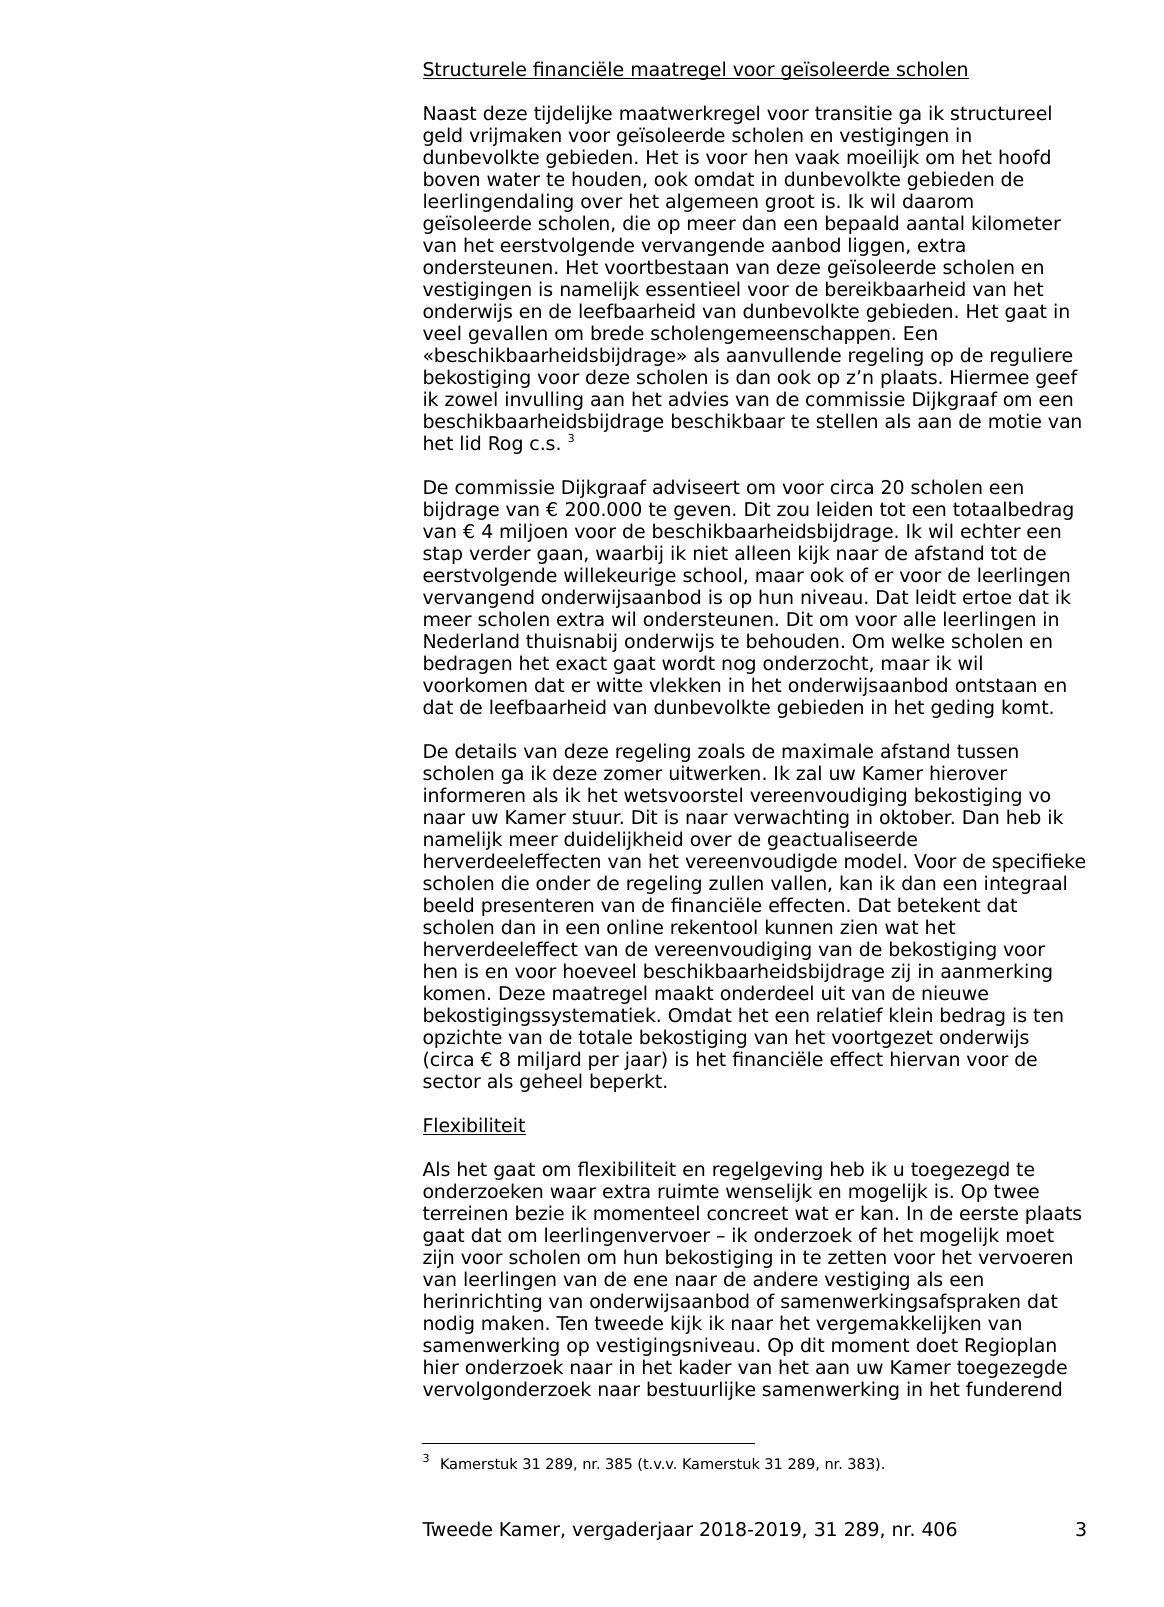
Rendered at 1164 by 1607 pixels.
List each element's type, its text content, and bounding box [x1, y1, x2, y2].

text De commissie Dijkgraaf adviseert om voor circa 20 scholen een bijdrage van € 200.000 te geven. Dit zou leiden tot een totaalbedrag van € 4 miljoen voor de beschikbaarheidsbijdrage. Ik wil echter een stap verder gaan, waarbij ik niet alleen kijk naar de afstand tot de eerstvolgende willekeurige school, maar ook of er voor de leerlingen vervangend onderwijsaanbod is op hun niveau. Dat leidt ertoe dat ik meer scholen extra wil ondersteunen. Dit om voor alle leerlingen in Nederland thuisnabij onderwijs te behouden. Om welke scholen en bedragen het exact gaat wordt nog onderzocht, maar ik wil voorkomen dat er witte vlekken in het onderwijsaanbod ontstaan en dat de leefbaarheid van dunbevolkte gebieden in het geding komt. [422, 477, 1087, 719]
subtitle Flexibiliteit [422, 1115, 1087, 1137]
text Naast deze tijdelijke maatwerkregel voor transitie ga ik structureel geld vrijmaken voor geïsoleerde scholen en vestigingen in dunbevolkte gebieden. Het is voor hen vaak moeilijk om het hoofd boven water te houden, ook omdat in dunbevolkte gebieden de leerlingendaling over het algemeen groot is. Ik wil daarom geïsoleerde scholen, die op meer dan een bepaald aantal kilometer van het eerstvolgende vervangende aanbod liggen, extra ondersteunen. Het voortbestaan van deze geïsoleerde scholen en vestigingen is namelijk essentieel voor de bereikbaarheid van het onderwijs en de leefbaarheid van dunbevolkte gebieden. Het gaat in veel gevallen om brede scholengemeenschappen. Een «beschikbaarheidsbijdrage» als aanvullende regeling op de reguliere bekostiging voor deze scholen is dan ook op z’n plaats. Hiermee geef ik zowel invulling aan het advies van de commissie Dijkgraaf om een beschikbaarheidsbijdrage beschikbaar te stellen als aan de motie van het lid Rog c.s. [422, 103, 1087, 455]
text Als het gaat om flexibiliteit en regelgeving heb ik u toegezegd te onderzoeken waar extra ruimte wenselijk en mogelijk is. Op twee terreinen bezie ik momenteel concreet wat er kan. In de eerste plaats gaat dat om leerlingenvervoer – ik onderzoek of het mogelijk moet zijn voor scholen om hun bekostiging in te zetten voor het vervoeren van leerlingen van de ene naar de andere vestiging als een herinrichting van onderwijsaanbod of samenwerkingsafspraken dat nodig maken. Ten tweede kijk ik naar het vergemakkelijken van samenwerking op vestigingsniveau. Op dit moment doet Regioplan hier onderzoek naar in het kader van het aan uw Kamer toegezegde vervolgonderzoek naar bestuurlijke samenwerking in het funderend [422, 1159, 1087, 1401]
subtitle Structurele financiële maatregel voor geïsoleerde scholen [422, 59, 1087, 81]
text De details van deze regeling zoals de maximale afstand tussen scholen ga ik deze zomer uitwerken. Ik zal uw Kamer hierover informeren als ik het wetsvoorstel vereenvoudiging bekostiging vo naar uw Kamer stuur. Dit is naar verwachting in oktober. Dan heb ik namelijk meer duidelijkheid over de geactualiseerde herverdeeleffecten van het vereenvoudigde model. Voor de specifieke scholen die onder de regeling zullen vallen, kan ik dan een integraal beeld presenteren van de financiële effecten. Dat betekent dat scholen dan in een online rekentool kunnen zien wat het herverdeeleffect van de vereenvoudiging van de bekostiging voor hen is en voor hoeveel beschikbaarheidsbijdrage zij in aanmerking komen. Deze maatregel maakt onderdeel uit van de nieuwe bekostigingssystematiek. Omdat het een relatief klein bedrag is ten opzichte van de totale bekostiging van het voortgezet onderwijs (circa € 8 miljard per jaar) is het financiële effect hiervan voor de sector als geheel beperkt. [422, 741, 1087, 1093]
text Kamerstuk 31 289, nr. 385 (t.v.v. Kamerstuk 31 289, nr. 383). [422, 1452, 1087, 1474]
